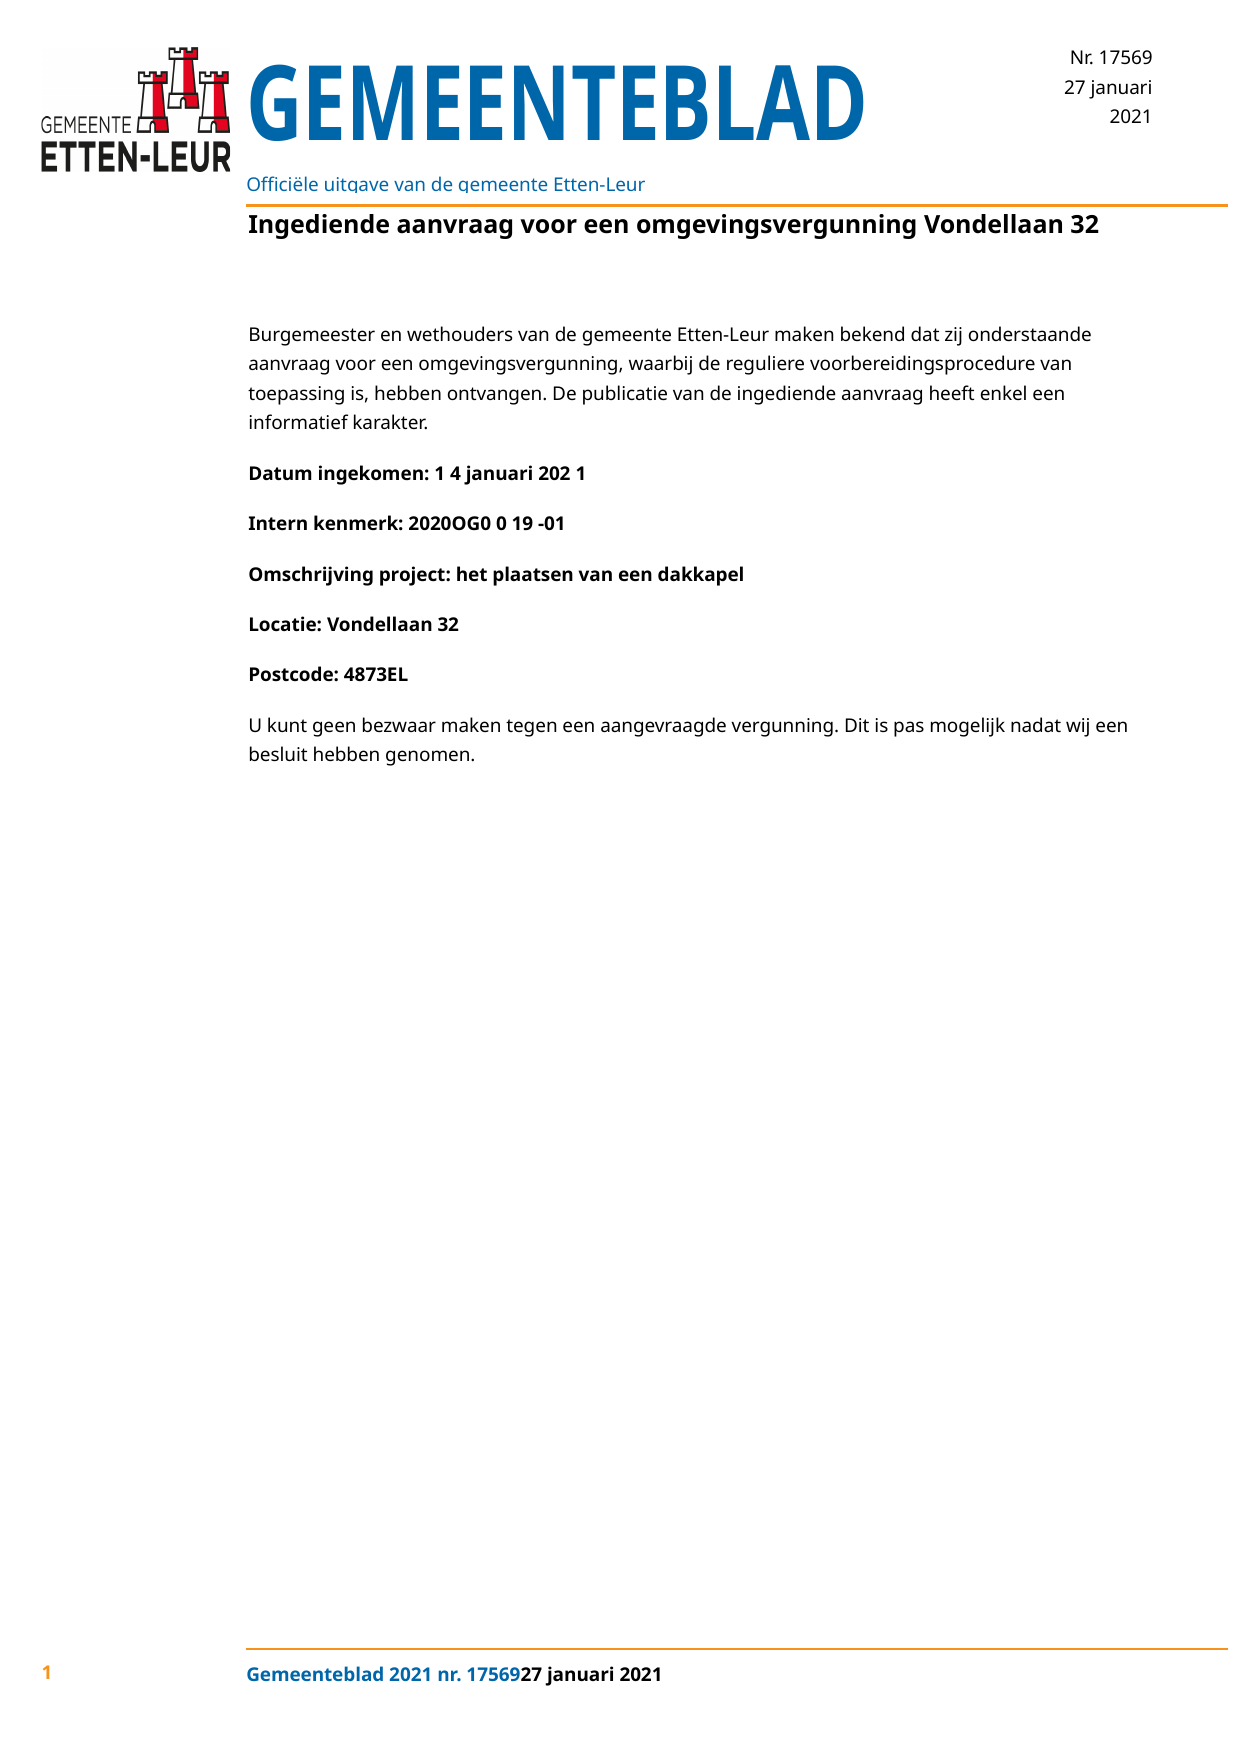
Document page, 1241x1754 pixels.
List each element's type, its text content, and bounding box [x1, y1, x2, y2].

text Burgemeester en wethouders van de gemeente Etten-Leur maken bekend dat zij onderstaande aanvraag voor een omgevingsvergunning, waarbij de reguliere voorbereidingsprocedure van toepassing is, hebben ontvangen. De publicatie van de ingediende aanvraag heeft enkel een informatief karakter. [248, 321, 1152, 435]
text U kunt geen bezwaar maken tegen een aangevraagde vergunning. Dit is pas mogelijk nadat wij een besluit hebben genomen. [248, 712, 1152, 767]
text Postcode: 4873EL [248, 662, 1152, 687]
text Datum ingekomen: 1 4 januari 202 1 [248, 460, 1152, 486]
text Locatie: Vondellaan 32 [248, 611, 1152, 637]
picture [41, 47, 231, 172]
text Ingediende aanvraag voor een omgevingsvergunning Vondellaan 32 [248, 207, 1152, 241]
text Omschrijving project: het plaatsen van een dakkapel [248, 561, 1152, 586]
text Intern kenmerk: 2020OG0 0 19 -01 [248, 510, 1152, 536]
